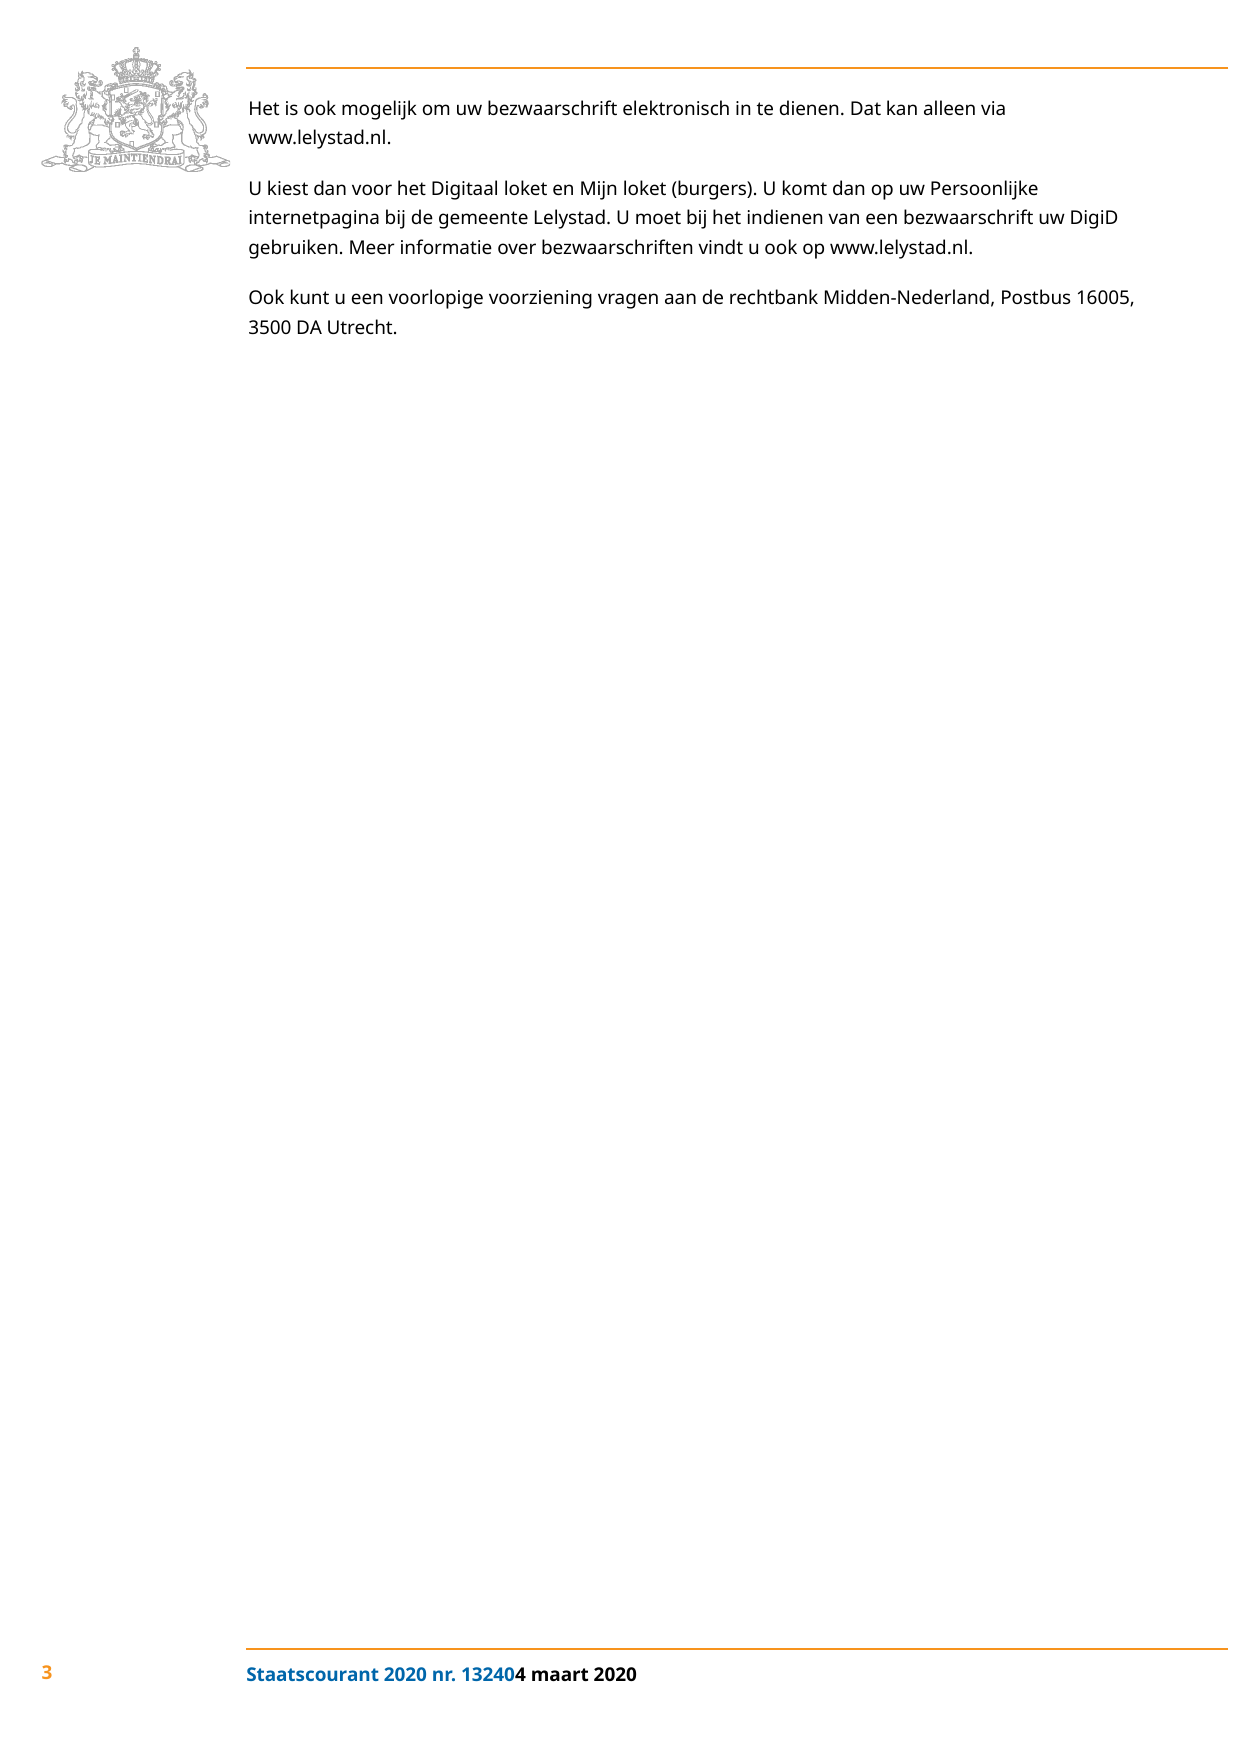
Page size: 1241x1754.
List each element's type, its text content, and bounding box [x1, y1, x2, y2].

picture [41, 47, 231, 172]
text U kiest dan voor het Digitaal loket en Mijn loket (burgers). U komt dan op uw Persoonlijke internetpagina bij de gemeente Lelystad. U moet bij het indienen van een bezwaarschrift uw DigiD gebruiken. Meer informatie over bezwaarschriften vindt u ook op www.lelystad.nl. [248, 175, 1152, 260]
text Ook kunt u een voorlopige voorziening vragen aan de rechtbank Midden-Nederland, Postbus 16005, 3500 DA Utrecht. [248, 284, 1152, 340]
text Het is ook mogelijk om uw bezwaarschrift elektronisch in te dienen. Dat kan alleen via www.lelystad.nl. [248, 95, 1152, 150]
